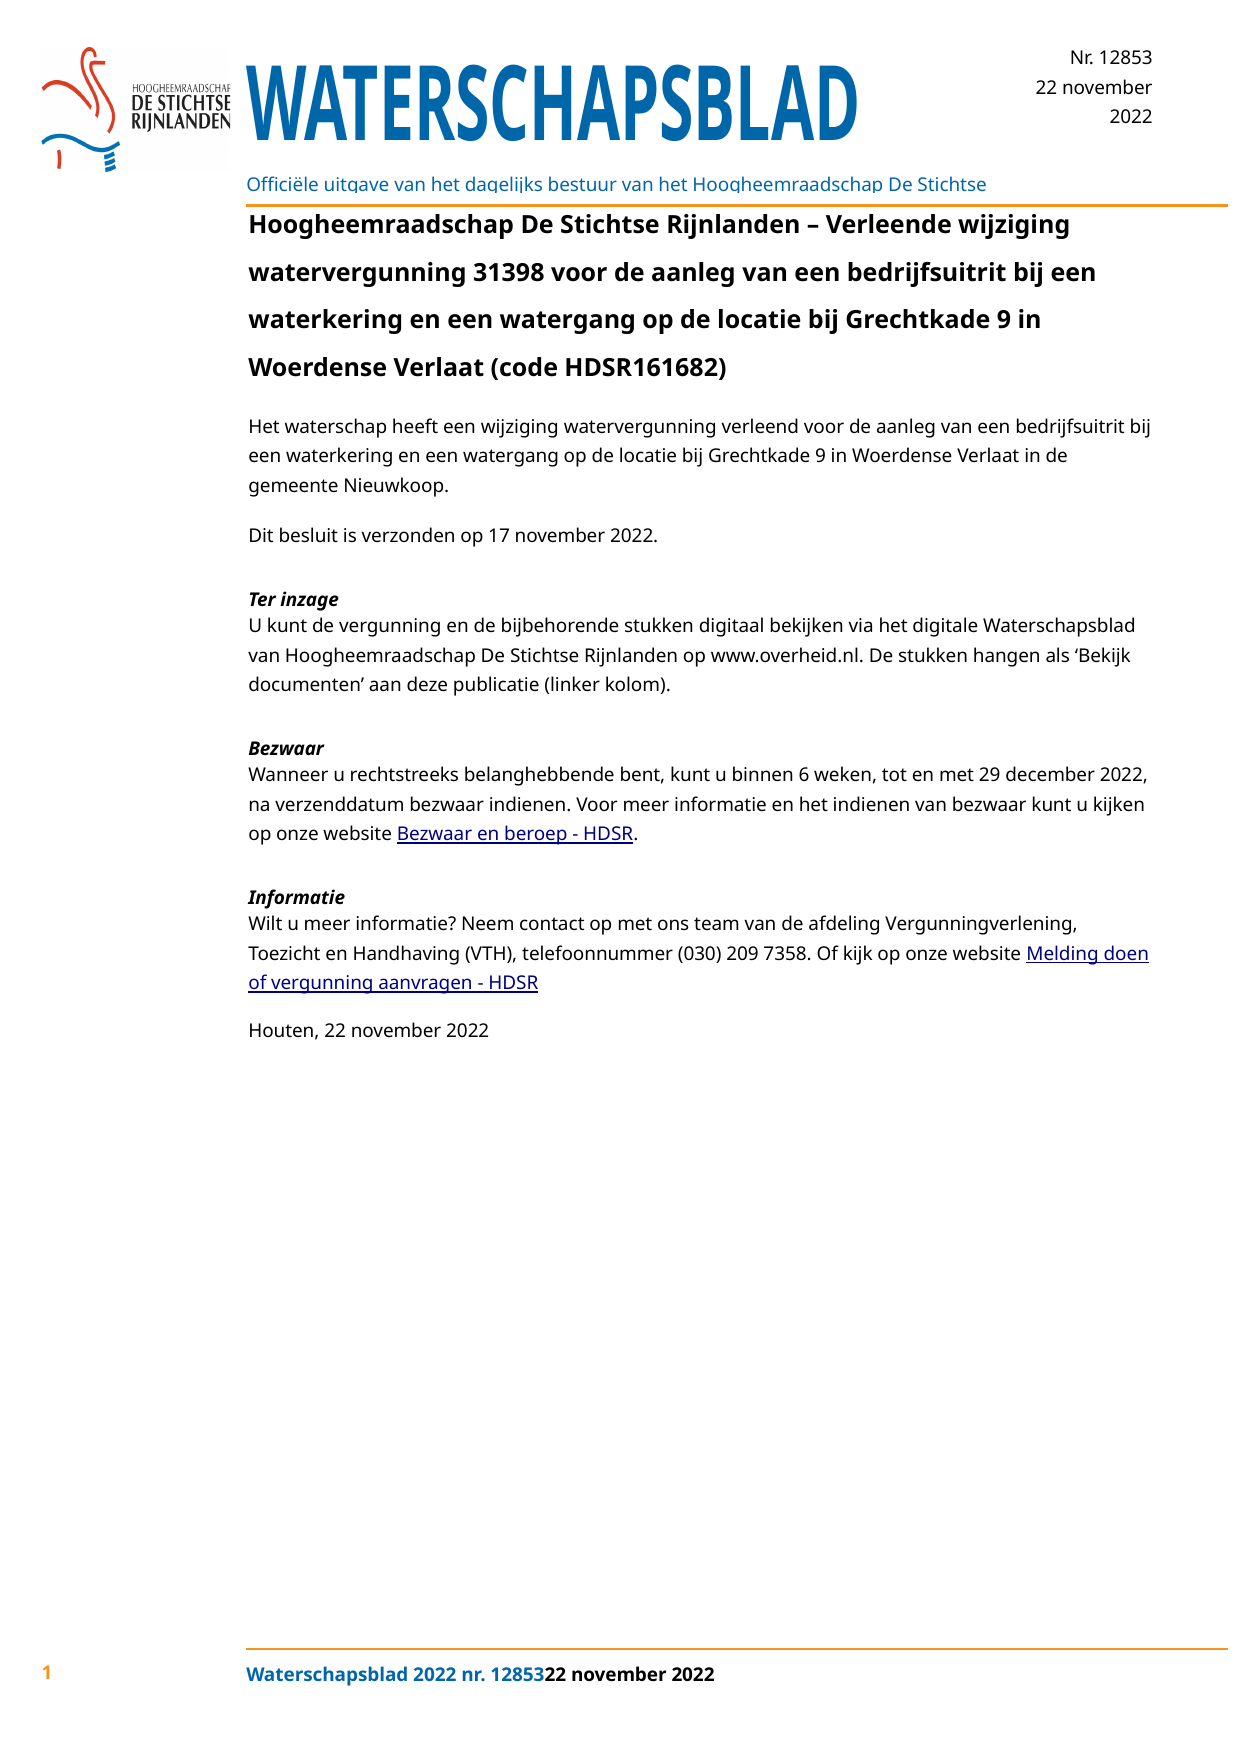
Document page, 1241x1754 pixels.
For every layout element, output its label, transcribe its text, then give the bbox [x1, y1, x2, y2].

text Het waterschap heeft een wijziging watervergunning verleend voor de aanleg van een bedrijfsuitrit bij een waterkering en een watergang op de locatie bij Grechtkade 9 in Woerdense Verlaat in de gemeente Nieuwkoop. [248, 413, 1152, 498]
text Wilt u meer informatie? Neem contact op met ons team van de afdeling Vergunningverlening, Toezicht en Handhaving (VTH), telefoonnummer (030) 209 7358. Of kijk op onze website Melding doen of vergunning aanvragen - HDSR [248, 910, 1152, 995]
text Ter inzage [248, 587, 1152, 612]
text U kunt de vergunning en de bijbehorende stukken digitaal bekijken via het digitale Waterschapsblad van Hoogheemraadschap De Stichtse Rijnlanden op www.overheid.nl. De stukken hangen als ‘Bekijk documenten’ aan deze publicatie (linker kolom). [248, 612, 1152, 697]
text Houten, 22 november 2022 [248, 1017, 1152, 1043]
text Dit besluit is verzonden op 17 november 2022. [248, 523, 1152, 548]
text Bezwaar [248, 736, 1152, 761]
text Informatie [248, 884, 1152, 910]
text Hoogheemraadschap De Stichtse Rijnlanden – Verleende wijziging watervergunning 31398 voor de aanleg van een bedrijfsuitrit bij een waterkering en een watergang op de locatie bij Grechtkade 9 in Woerdense Verlaat (code HDSR161682) [248, 207, 1152, 384]
text Wanneer u rechtstreeks belanghebbende bent, kunt u binnen 6 weken, tot en met 29 december 2022, na verzenddatum bezwaar indienen. Voor meer informatie en het indienen van bezwaar kunt u kijken op onze website Bezwaar en beroep - HDSR. [248, 761, 1152, 846]
picture [41, 47, 231, 172]
